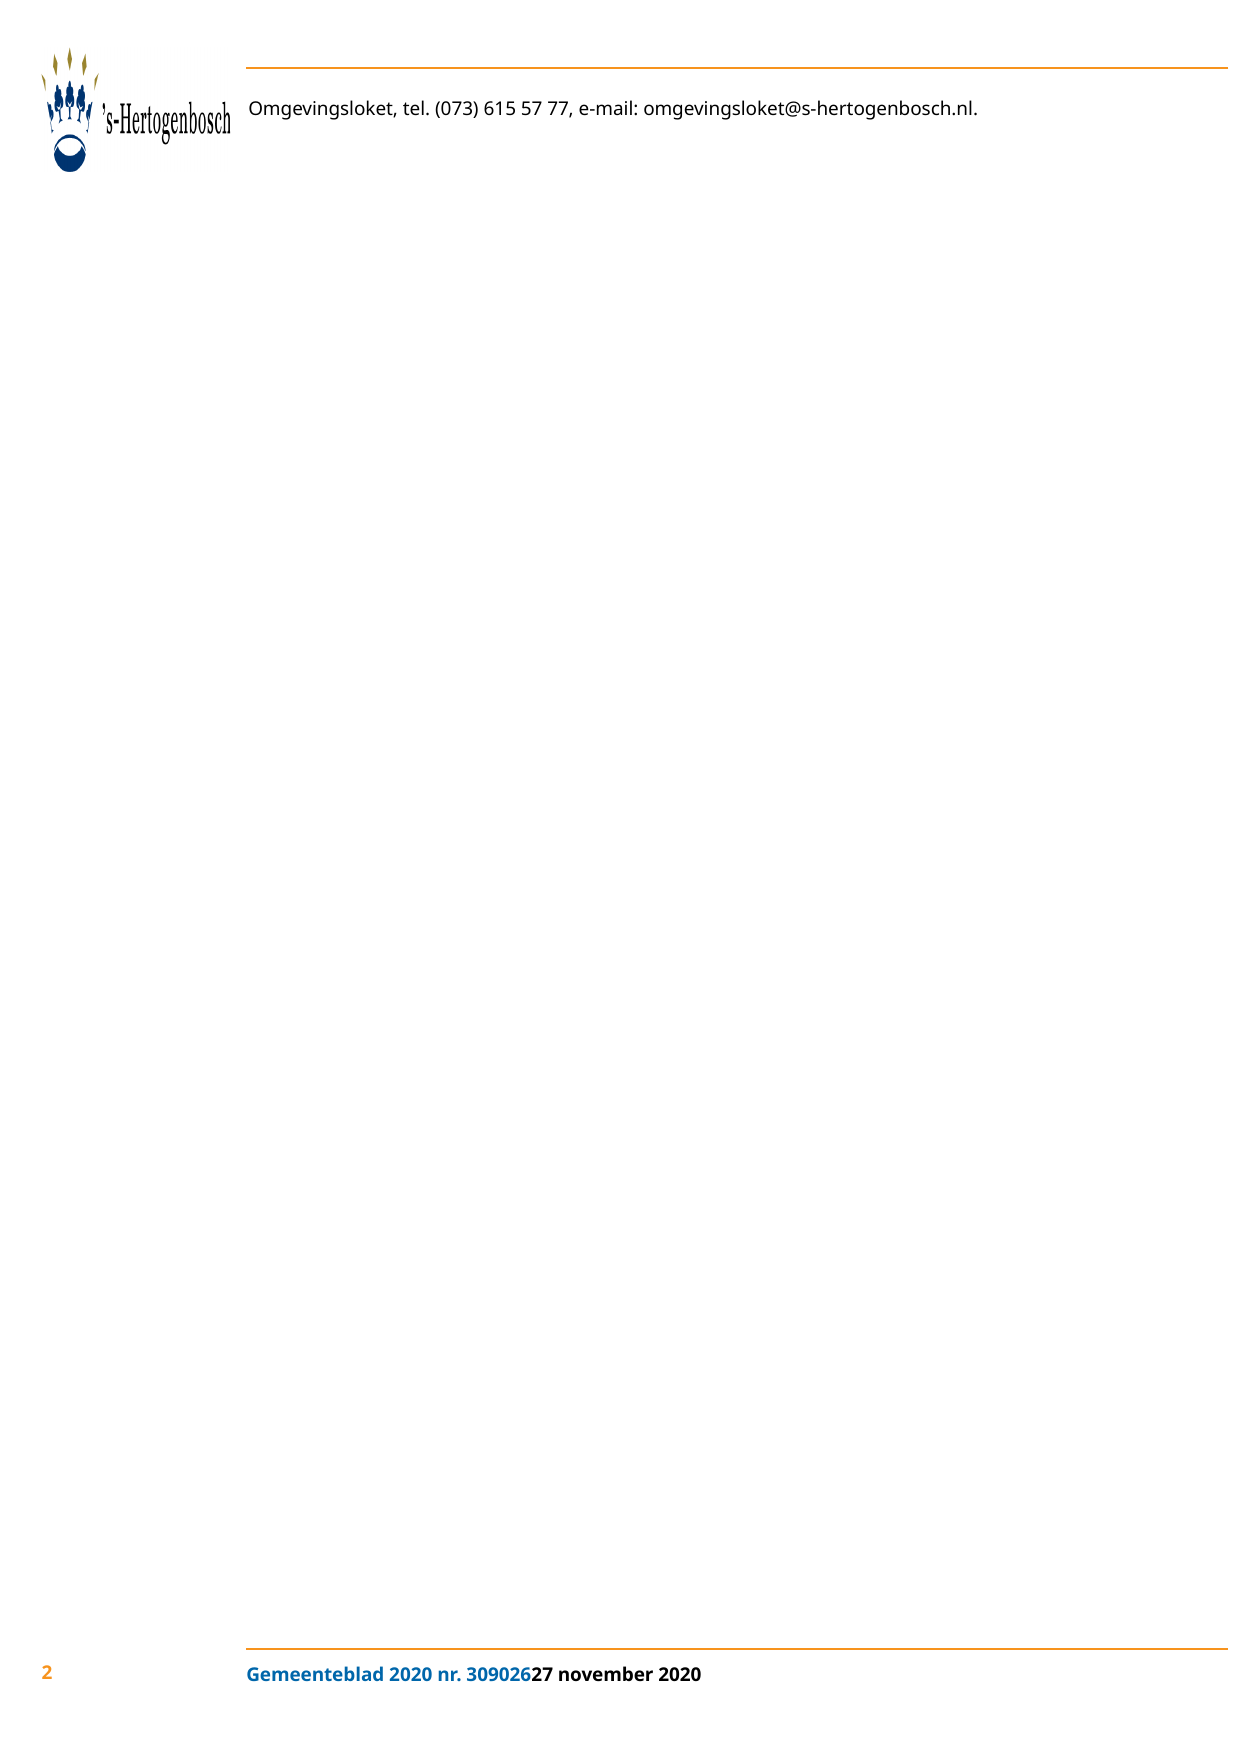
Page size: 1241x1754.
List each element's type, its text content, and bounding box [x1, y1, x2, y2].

picture [41, 47, 231, 172]
text Omgevingsloket, tel. (073) 615 57 77, e-mail: omgevingsloket@s-hertogenbosch.nl. [248, 95, 1152, 121]
